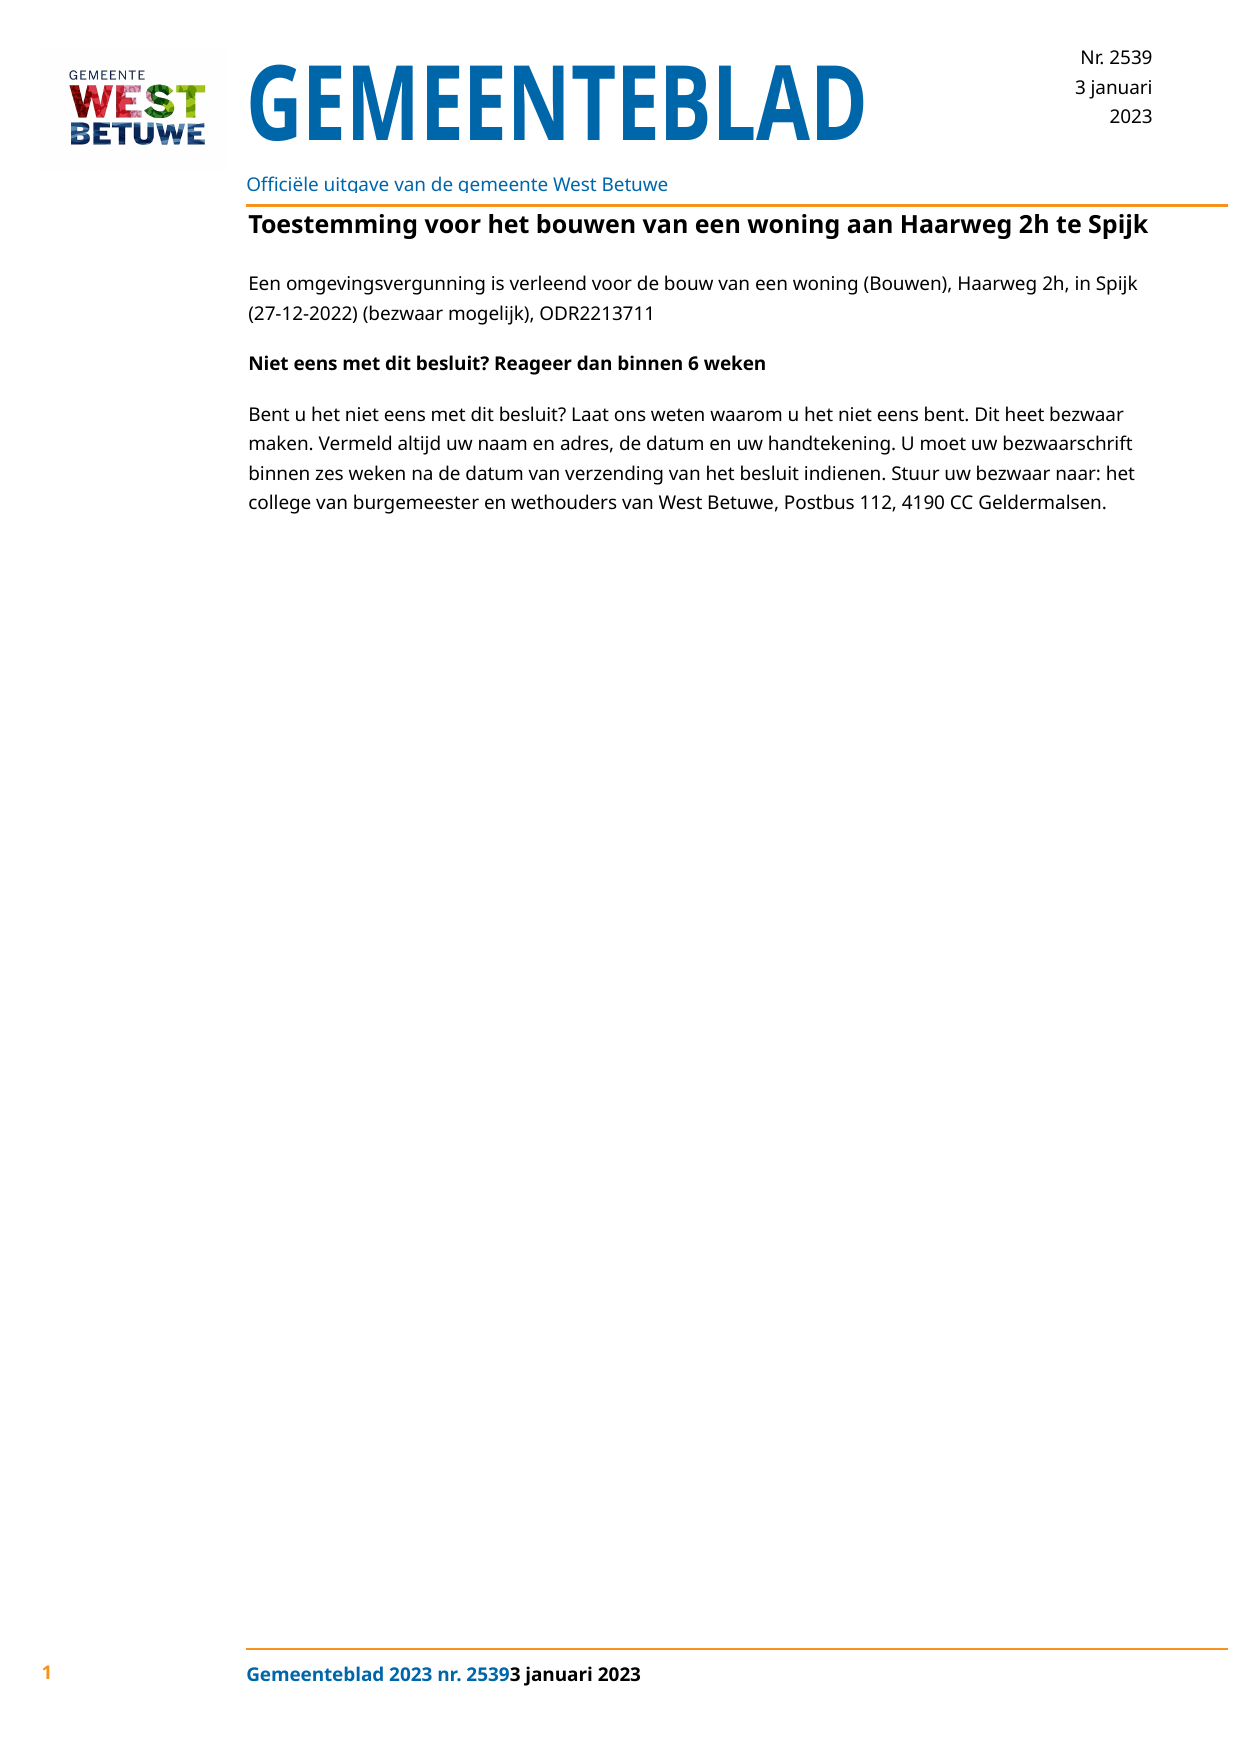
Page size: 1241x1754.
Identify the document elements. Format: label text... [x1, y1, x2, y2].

text Een omgevingsvergunning is verleend voor de bouw van een woning (Bouwen), Haarweg 2h, in Spijk (27-12-2022) (bezwaar mogelijk), ODR2213711 [248, 270, 1152, 326]
text Niet eens met dit besluit? Reageer dan binnen 6 weken [248, 350, 1152, 376]
picture [41, 47, 231, 172]
text Toestemming voor het bouwen van een woning aan Haarweg 2h te Spijk [248, 207, 1152, 241]
text Bent u het niet eens met dit besluit? Laat ons weten waarom u het niet eens bent. Dit heet bezwaar maken. Vermeld altijd uw naam en adres, de datum en uw handtekening. U moet uw bezwaarschrift binnen zes weken na de datum van verzending van het besluit indienen. Stuur uw bezwaar naar: het college van burgemeester en wethouders van West Betuwe, Postbus 112, 4190 CC Geldermalsen. [248, 401, 1152, 515]
